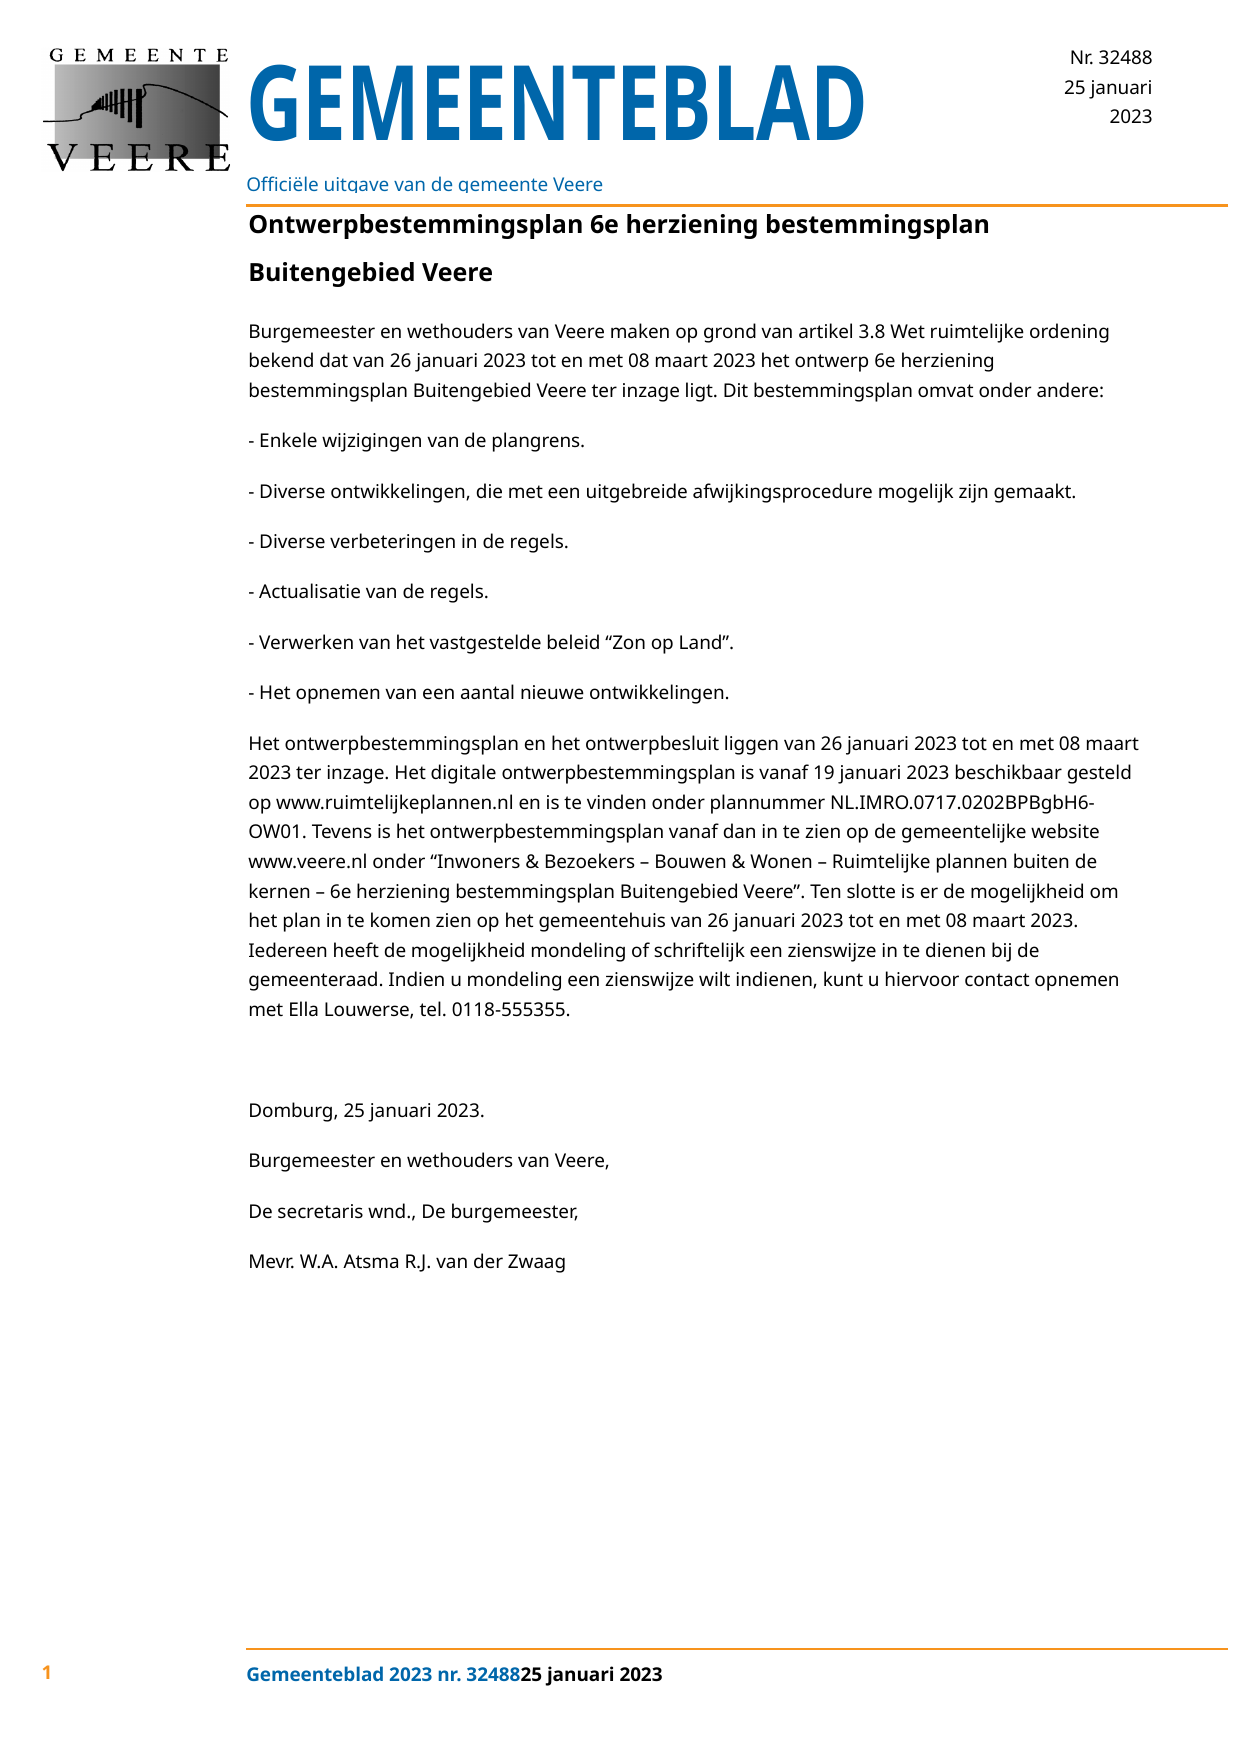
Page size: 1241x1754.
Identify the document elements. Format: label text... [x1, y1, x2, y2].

text - Diverse ontwikkelingen, die met een uitgebreide afwijkingsprocedure mogelijk zijn gemaakt. [248, 478, 1152, 504]
text Burgemeester en wethouders van Veere, [248, 1147, 1152, 1173]
text De secretaris wnd., De burgemeester, [248, 1198, 1152, 1224]
text - Diverse verbeteringen in de regels. [248, 528, 1152, 554]
text - Actualisatie van de regels. [248, 579, 1152, 604]
text - Het opnemen van een aantal nieuwe ontwikkelingen. [248, 679, 1152, 705]
text Burgemeester en wethouders van Veere maken op grond van artikel 3.8 Wet ruimtelijke ordening bekend dat van 26 januari 2023 tot en met 08 maart 2023 het ontwerp 6e herziening bestemmingsplan Buitengebied Veere ter inzage ligt. Dit bestemmingsplan omvat onder andere: [248, 318, 1152, 403]
text Het ontwerpbestemmingsplan en het ontwerpbesluit liggen van 26 januari 2023 tot en met 08 maart 2023 ter inzage. Het digitale ontwerpbestemmingsplan is vanaf 19 januari 2023 beschikbaar gesteld op www.ruimtelijkeplannen.nl en is te vinden onder plannummer NL.IMRO.0717.0202BPBgbH6-OW01. Tevens is het ontwerpbestemmingsplan vanaf dan in te zien op de gemeentelijke website www.veere.nl onder “Inwoners & Bezoekers – Bouwen & Wonen – Ruimtelijke plannen buiten de kernen – 6e herziening bestemmingsplan Buitengebied Veere”. Ten slotte is er de mogelijkheid om het plan in te komen zien op het gemeentehuis van 26 januari 2023 tot en met 08 maart 2023. Iedereen heeft de mogelijkheid mondeling of schriftelijk een zienswijze in te dienen bij de gemeenteraad. Indien u mondeling een zienswijze wilt indienen, kunt u hiervoor contact opnemen met Ella Louwerse, tel. 0118-555355. [248, 730, 1152, 1022]
text Domburg, 25 januari 2023. [248, 1097, 1152, 1123]
text - Enkele wijzigingen van de plangrens. [248, 427, 1152, 453]
picture [41, 47, 231, 172]
text - Verwerken van het vastgestelde beleid “Zon op Land”. [248, 629, 1152, 655]
text Ontwerpbestemmingsplan 6e herziening bestemmingsplan Buitengebied Veere [248, 207, 1152, 288]
text Mevr. W.A. Atsma R.J. van der Zwaag [248, 1248, 1152, 1274]
